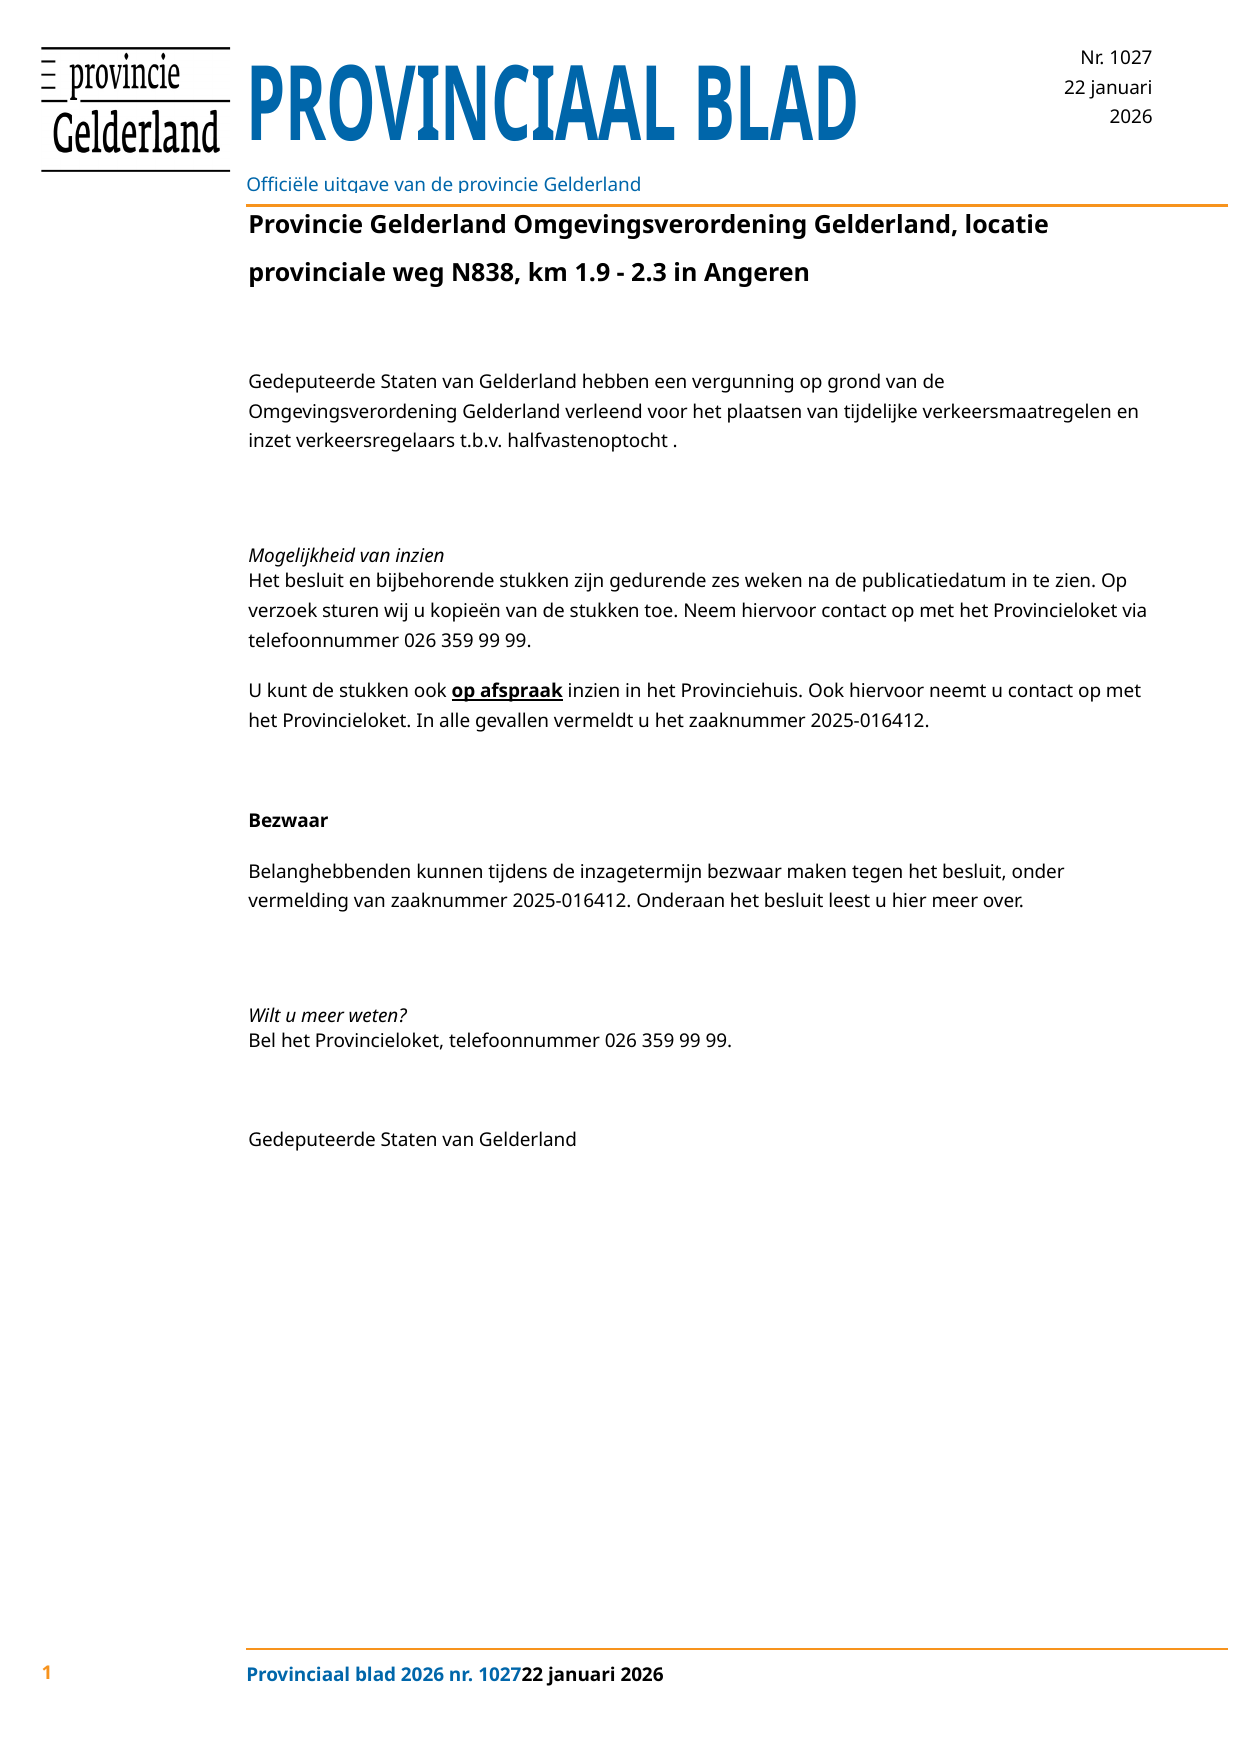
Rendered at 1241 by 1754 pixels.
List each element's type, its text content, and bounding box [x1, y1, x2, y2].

text Het besluit en bijbehorende stukken zijn gedurende zes weken na de publicatiedatum in te zien. Op verzoek sturen wij u kopieën van de stukken toe. Neem hiervoor contact op met het Provincieloket via telefoonnummer 026 359 99 99. [248, 568, 1152, 652]
text Gedeputeerde Staten van Gelderland [248, 1126, 1152, 1152]
text Bezwaar [248, 808, 1152, 833]
text U kunt de stukken ook op afspraak inzien in het Provinciehuis. Ook hiervoor neemt u contact op met het Provincieloket. In alle gevallen vermeldt u het zaaknummer 2025-016412. [248, 677, 1152, 732]
text Gedeputeerde Staten van Gelderland hebben een vergunning op grond van de Omgevingsverordening Gelderland verleend voor het plaatsen van tijdelijke verkeersmaatregelen en inzet verkeersregelaars t.b.v. halfvastenoptocht . [248, 368, 1152, 453]
text Belanghebbenden kunnen tijdens de inzagetermijn bezwaar maken tegen het besluit, onder vermelding van zaaknummer 2025-016412. Onderaan het besluit leest u hier meer over. [248, 858, 1152, 913]
picture [41, 47, 231, 172]
text Mogelijkheid van inzien [248, 542, 1152, 568]
text Bel het Provincieloket, telefoonnummer 026 359 99 99. [248, 1028, 1152, 1053]
text Provincie Gelderland Omgevingsverordening Gelderland, locatie provinciale weg N838, km 1.9 - 2.3 in Angeren [248, 207, 1152, 288]
text Wilt u meer weten? [248, 1002, 1152, 1028]
